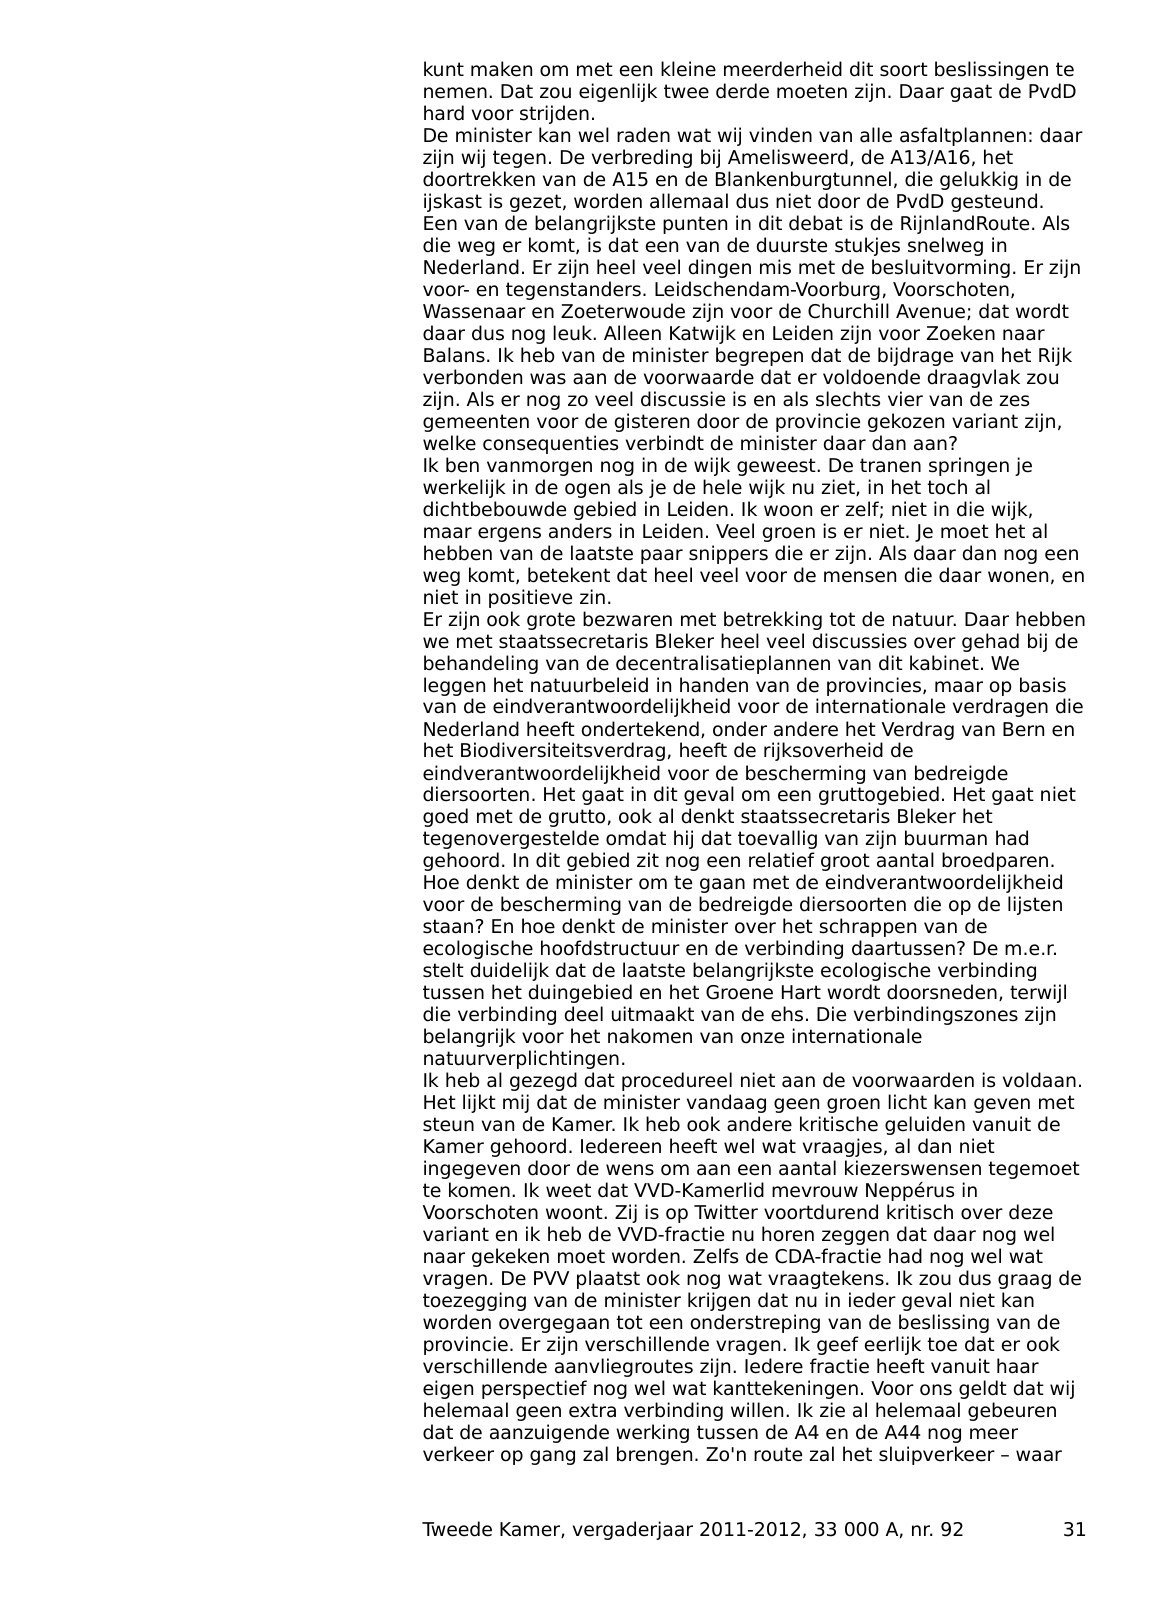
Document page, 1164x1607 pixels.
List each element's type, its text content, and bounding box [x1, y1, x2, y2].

text Ik ben vanmorgen nog in de wijk geweest. De tranen springen je werkelijk in de ogen als je de hele wijk nu ziet, in het toch al dichtbebouwde gebied in Leiden. Ik woon er zelf; niet in die wijk, maar ergens anders in Leiden. Veel groen is er niet. Je moet het al hebben van de laatste paar snippers die er zijn. Als daar dan nog een weg komt, betekent dat heel veel voor de mensen die daar wonen, en niet in positieve zin. [422, 455, 1087, 608]
text Ik heb al gezegd dat procedureel niet aan de voorwaarden is voldaan. Het lijkt mij dat de minister vandaag geen groen licht kan geven met steun van de Kamer. Ik heb ook andere kritische geluiden vanuit de Kamer gehoord. Iedereen heeft wel wat vraagjes, al dan niet ingegeven door de wens om aan een aantal kiezerswensen tegemoet te komen. Ik weet dat VVD-Kamerlid mevrouw Neppérus in Voorschoten woont. Zij is op Twitter voortdurend kritisch over deze variant en ik heb de VVD-fractie nu horen zeggen dat daar nog wel naar gekeken moet worden. Zelfs de CDA-fractie had nog wel wat vragen. De PVV plaatst ook nog wat vraagtekens. Ik zou dus graag de toezegging van de minister krijgen dat nu in ieder geval niet kan worden overgegaan tot een onderstreping van de beslissing van de provincie. Er zijn verschillende vragen. Ik geef eerlijk toe dat er ook verschillende aanvliegroutes zijn. Iedere fractie heeft vanuit haar eigen perspectief nog wel wat kanttekeningen. Voor ons geldt dat wij helemaal geen extra verbinding willen. Ik zie al helemaal gebeuren dat de aanzuigende werking tussen de A4 en de A44 nog meer verkeer op gang zal brengen. Zo'n route zal het sluipverkeer – waar [422, 1070, 1087, 1466]
text Een van de belangrijkste punten in dit debat is de RijnlandRoute. Als die weg er komt, is dat een van de duurste stukjes snelweg in Nederland. Er zijn heel veel dingen mis met de besluitvorming. Er zijn voor- en tegenstanders. Leidschendam-Voorburg, Voorschoten, Wassenaar en Zoeterwoude zijn voor de Churchill Avenue; dat wordt daar dus nog leuk. Alleen Katwijk en Leiden zijn voor Zoeken naar Balans. Ik heb van de minister begrepen dat de bijdrage van het Rijk verbonden was aan de voorwaarde dat er voldoende draagvlak zou zijn. Als er nog zo veel discussie is en als slechts vier van de zes gemeenten voor de gisteren door de provincie gekozen variant zijn, welke consequenties verbindt de minister daar dan aan? [422, 213, 1087, 455]
text kunt maken om met een kleine meerderheid dit soort beslissingen te nemen. Dat zou eigenlijk twee derde moeten zijn. Daar gaat de PvdD hard voor strijden. [422, 59, 1087, 125]
text De minister kan wel raden wat wij vinden van alle asfaltplannen: daar zijn wij tegen. De verbreding bij Amelisweerd, de A13/A16, het doortrekken van de A15 en de Blankenburgtunnel, die gelukkig in de ijskast is gezet, worden allemaal dus niet door de PvdD gesteund. [422, 125, 1087, 213]
text Er zijn ook grote bezwaren met betrekking tot de natuur. Daar hebben we met staatssecretaris Bleker heel veel discussies over gehad bij de behandeling van de decentralisatieplannen van dit kabinet. We leggen het natuurbeleid in handen van de provincies, maar op basis van de eindverantwoordelijkheid voor de internationale verdragen die Nederland heeft ondertekend, onder andere het Verdrag van Bern en het Biodiversiteitsverdrag, heeft de rijksoverheid de eindverantwoordelijkheid voor de bescherming van bedreigde diersoorten. Het gaat in dit geval om een gruttogebied. Het gaat niet goed met de grutto, ook al denkt staatssecretaris Bleker het tegenovergestelde omdat hij dat toevallig van zijn buurman had gehoord. In dit gebied zit nog een relatief groot aantal broedparen. Hoe denkt de minister om te gaan met de eindverantwoordelijkheid voor de bescherming van de bedreigde diersoorten die op de lijsten staan? En hoe denkt de minister over het schrappen van de ecologische hoofdstructuur en de verbinding daartussen? De m.e.r. stelt duidelijk dat de laatste belangrijkste ecologische verbinding tussen het duingebied en het Groene Hart wordt doorsneden, terwijl die verbinding deel uitmaakt van de ehs. Die verbindingszones zijn belangrijk voor het nakomen van onze internationale natuurverplichtingen. [422, 608, 1087, 1070]
